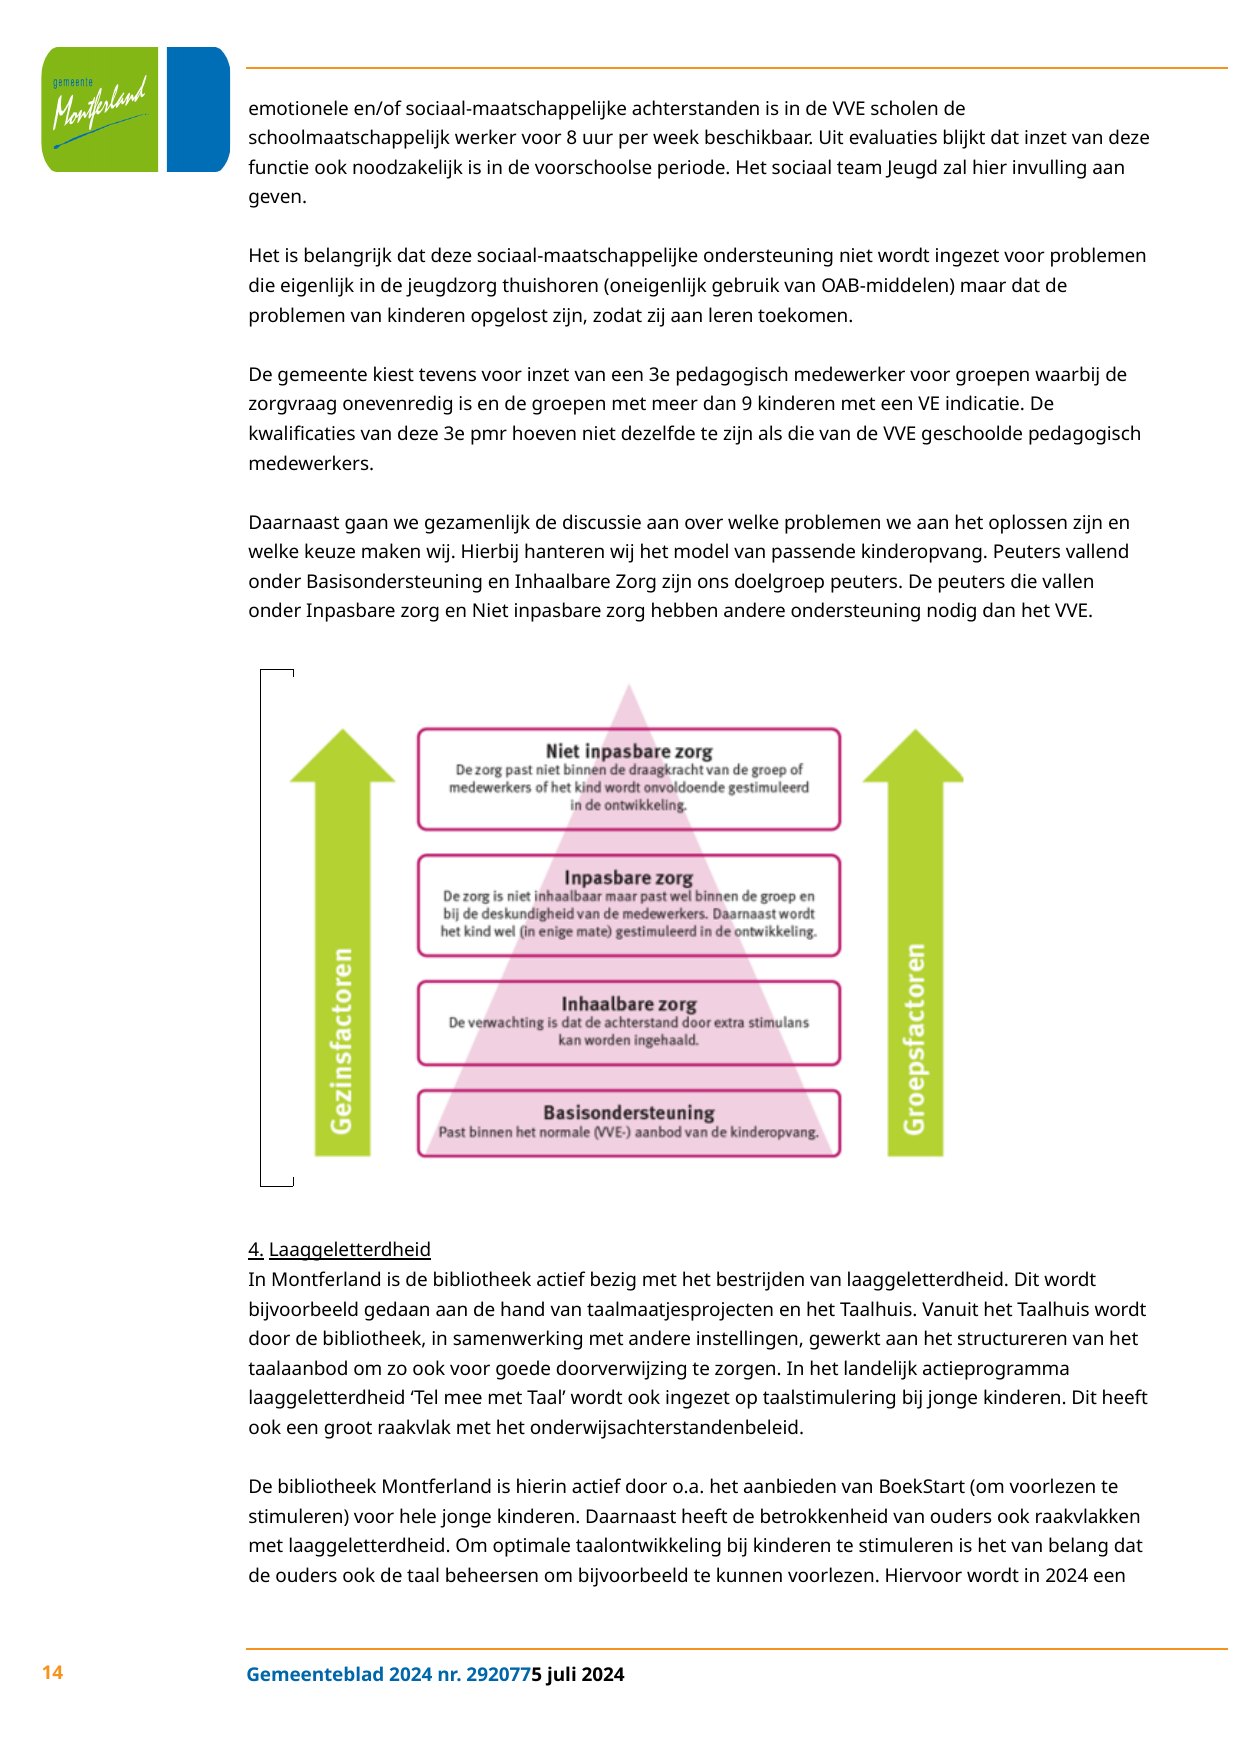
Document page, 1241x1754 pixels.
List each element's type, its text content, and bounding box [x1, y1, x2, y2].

text De gemeente kiest tevens voor inzet van een 3e pedagogisch medewerker voor groepen waarbij de zorgvraag onevenredig is en de groepen met meer dan 9 kinderen met een VE indicatie. De kwalificaties van deze 3e pmr hoeven niet dezelfde te zijn als die van de VVE geschoolde pedagogisch medewerkers. [248, 361, 1152, 476]
text emotionele en/of sociaal-maatschappelijke achterstanden is in de VVE scholen de schoolmaatschappelijk werker voor 8 uur per week beschikbaar. Uit evaluaties blijkt dat inzet van deze functie ook noodzakelijk is in de voorschoolse periode. Het sociaal team Jeugd zal hier invulling aan geven. [248, 95, 1152, 209]
text 4. Laaggeletterdheid [248, 1237, 1152, 1262]
picture [268, 677, 978, 1177]
text In Montferland is de bibliotheek actief bezig met het bestrijden van laaggeletterdheid. Dit wordt bijvoorbeeld gedaan aan de hand van taalmaatjesprojecten en het Taalhuis. Vanuit het Taalhuis wordt door de bibliotheek, in samenwerking met andere instellingen, gewerkt aan het structureren van het taalaanbod om zo ook voor goede doorverwijzing te zorgen. In het landelijk actieprogramma laaggeletterdheid ‘Tel mee met Taal’ wordt ook ingezet op taalstimulering bij jonge kinderen. Dit heeft ook een groot raakvlak met het onderwijsachterstandenbeleid. [248, 1266, 1152, 1440]
text De bibliotheek Montferland is hierin actief door o.a. het aanbieden van BoekStart (om voorlezen te stimuleren) voor hele jonge kinderen. Daarnaast heeft de betrokkenheid van ouders ook raakvlakken met laaggeletterdheid. Om optimale taalontwikkeling bij kinderen te stimuleren is het van belang dat de ouders ook de taal beheersen om bijvoorbeeld te kunnen voorlezen. Hiervoor wordt in 2024 een [248, 1473, 1152, 1588]
text Het is belangrijk dat deze sociaal-maatschappelijke ondersteuning niet wordt ingezet voor problemen die eigenlijk in de jeugdzorg thuishoren (oneigenlijk gebruik van OAB-middelen) maar dat de problemen van kinderen opgelost zijn, zodat zij aan leren toekomen. [248, 243, 1152, 328]
text Daarnaast gaan we gezamenlijk de discussie aan over welke problemen we aan het oplossen zijn en welke keuze maken wij. Hierbij hanteren wij het model van passende kinderopvang. Peuters vallend onder Basisondersteuning en Inhaalbare Zorg zijn ons doelgroep peuters. De peuters die vallen onder Inpasbare zorg en Niet inpasbare zorg hebben andere ondersteuning nodig dan het VVE. [248, 509, 1152, 623]
picture [41, 47, 231, 172]
